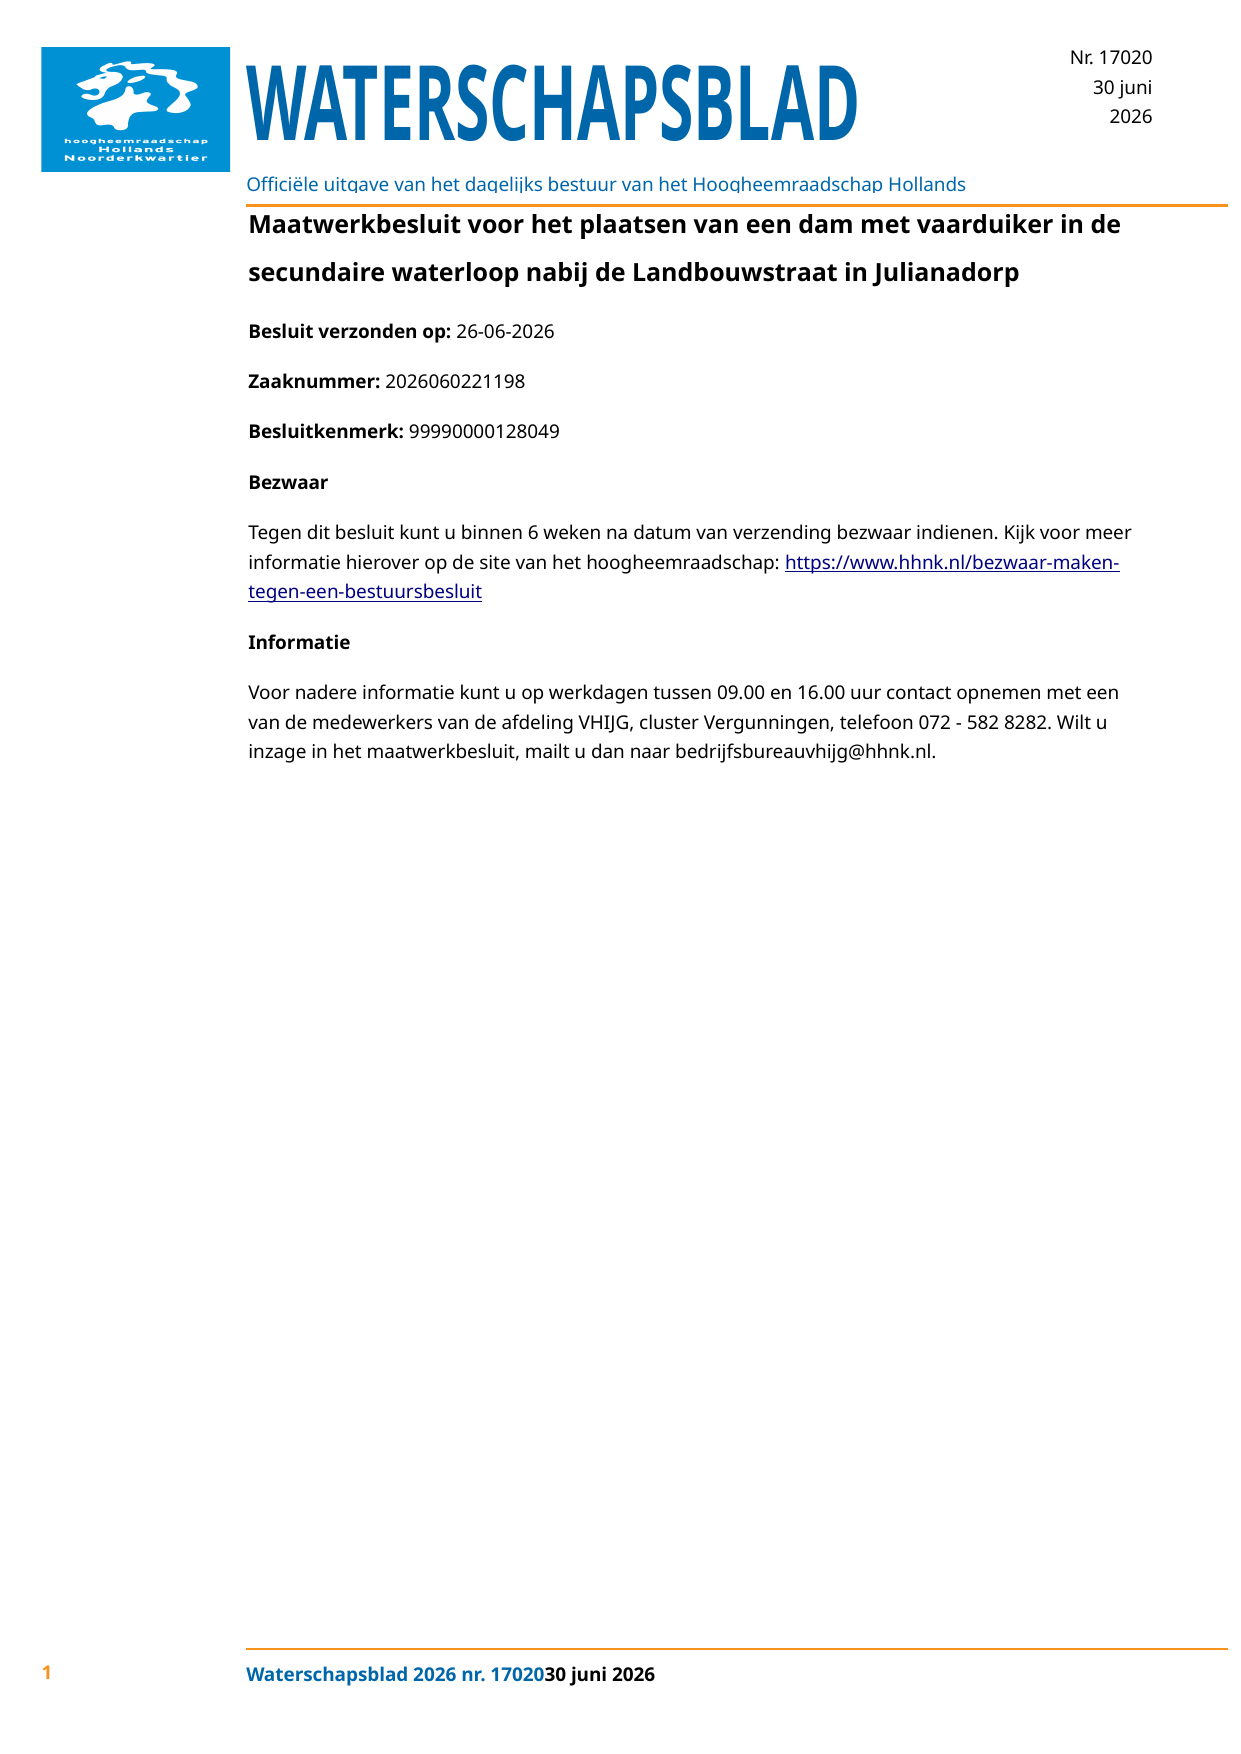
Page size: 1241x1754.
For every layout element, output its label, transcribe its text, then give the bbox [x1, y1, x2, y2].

text Tegen dit besluit kunt u binnen 6 weken na datum van verzending bezwaar indienen. Kijk voor meer informatie hierover op de site van het hoogheemraadschap: https://www.hhnk.nl/bezwaar-maken-tegen-een-bestuursbesluit [248, 519, 1152, 604]
text Informatie [248, 629, 1152, 655]
text Zaaknummer: 2026060221198 [248, 368, 1152, 394]
picture [88, 87, 157, 130]
text Bezwaar [248, 469, 1152, 495]
picture [118, 62, 197, 112]
text Maatwerkbesluit voor het plaatsen van een dam met vaarduiker in de secundaire waterloop nabij de Landbouwstraat in Julianadorp [248, 207, 1152, 288]
picture [129, 76, 144, 82]
text Besluit verzonden op: 26-06-2026 [248, 318, 1152, 344]
text Besluitkenmerk: 99990000128049 [248, 419, 1152, 444]
text Voor nadere informatie kunt u op werkdagen tussen 09.00 en 16.00 uur contact opnemen met een van de medewerkers van de afdeling VHIJG, cluster Vergunningen, telefoon 072 - 582 8282. Wilt u inzage in het maatwerkbesluit, mailt u dan naar bedrijfsbureauvhijg@hhnk.nl. [248, 679, 1152, 764]
picture [78, 64, 122, 99]
